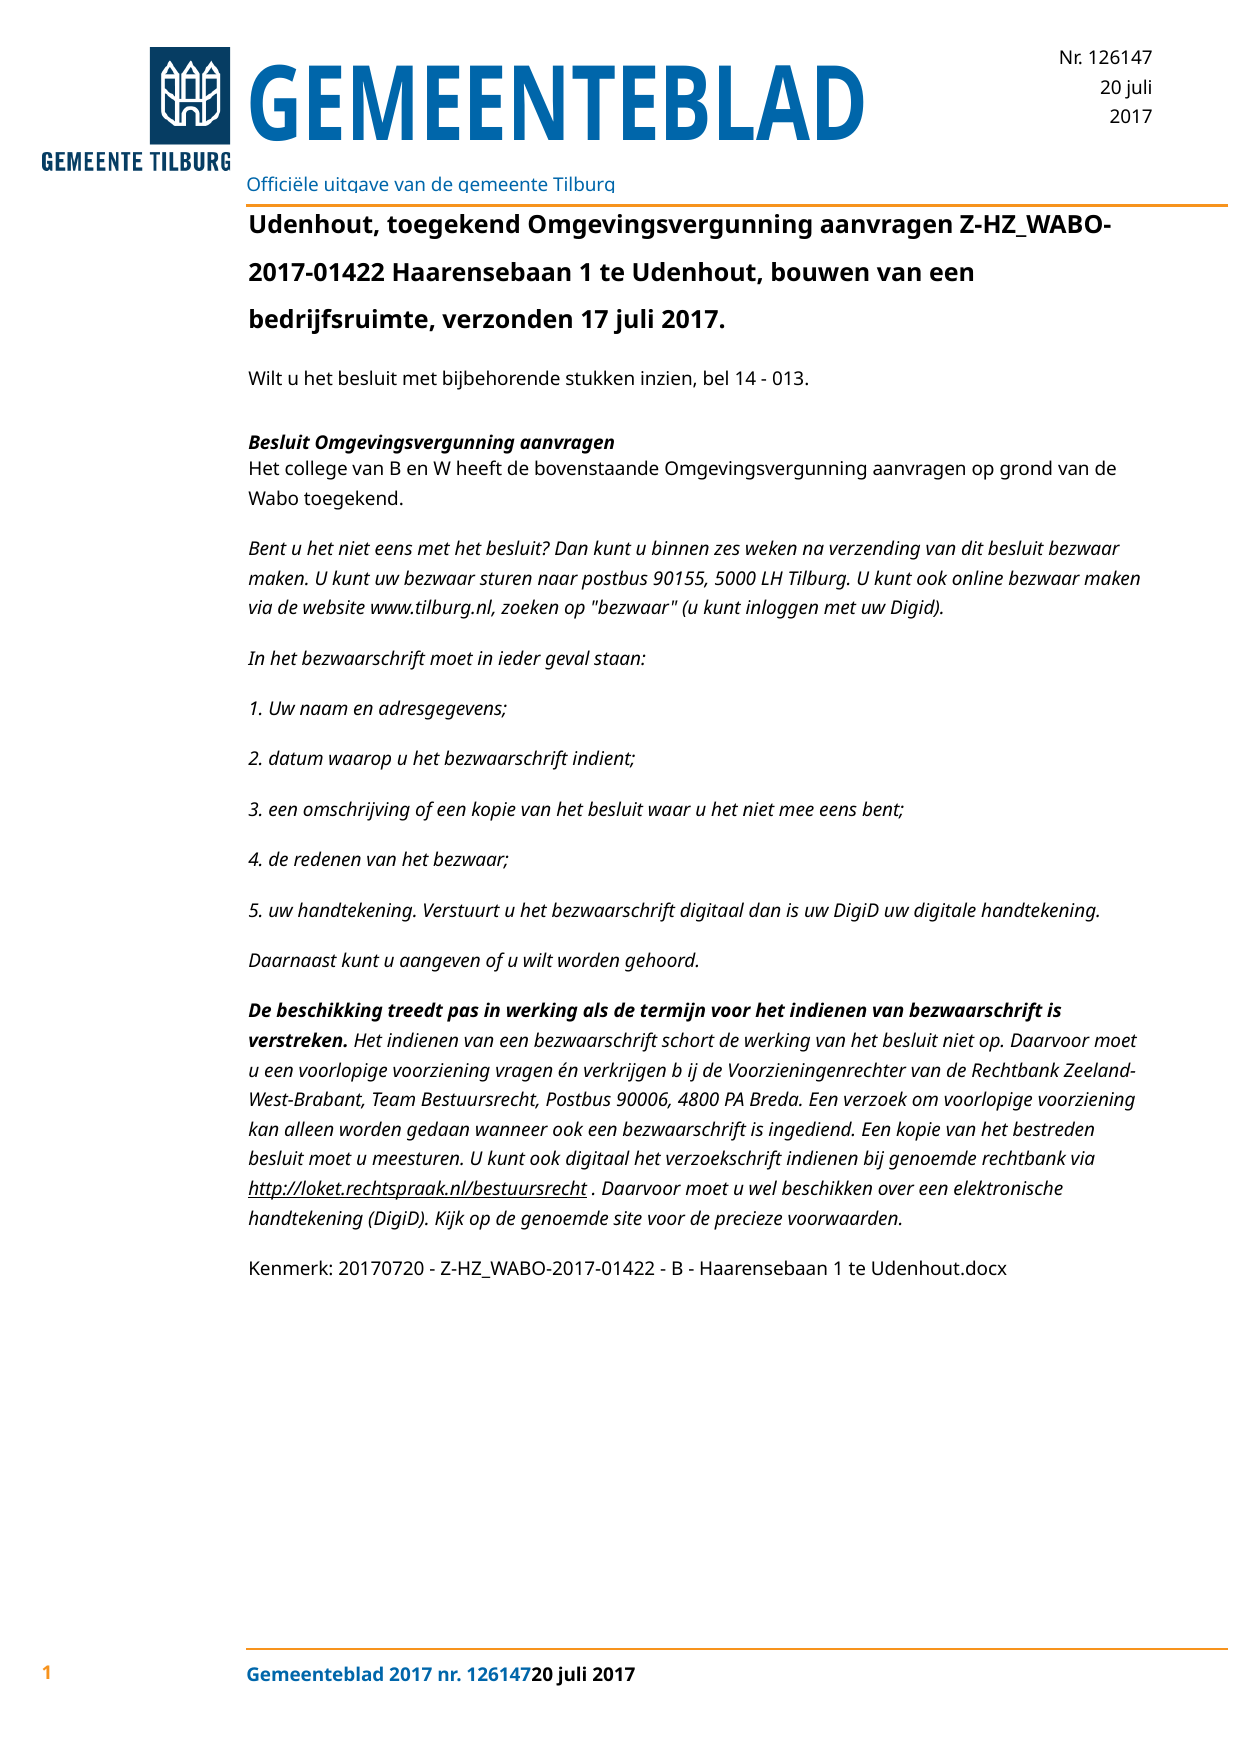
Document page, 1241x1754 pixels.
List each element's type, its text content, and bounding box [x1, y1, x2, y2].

picture [41, 47, 231, 172]
text 4. de redenen van het bezwaar; [248, 846, 1152, 872]
text 3. een omschrijving of een kopie van het besluit waar u het niet mee eens bent; [248, 796, 1152, 822]
text Udenhout, toegekend Omgevingsvergunning aanvragen Z-HZ_WABO-2017-01422 Haarensebaan 1 te Udenhout, bouwen van een bedrijfsruimte, verzonden 17 juli 2017. [248, 207, 1152, 336]
text In het bezwaarschrift moet in ieder geval staan: [248, 645, 1152, 671]
text Daarnaast kunt u aangeven of u wilt worden gehoord. [248, 947, 1152, 973]
text Kenmerk: 20170720 - Z-HZ_WABO-2017-01422 - B - Haarensebaan 1 te Udenhout.docx [248, 1255, 1152, 1281]
text Wilt u het besluit met bijbehorende stukken inzien, bel 14 - 013. [248, 366, 1152, 391]
text 5. uw handtekening. Verstuurt u het bezwaarschrift digitaal dan is uw DigiD uw digitale handtekening. [248, 897, 1152, 923]
text Bent u het niet eens met het besluit? Dan kunt u binnen zes weken na verzending van dit besluit bezwaar maken. U kunt uw bezwaar sturen naar postbus 90155, 5000 LH Tilburg. U kunt ook online bezwaar maken via de website www.tilburg.nl, zoeken op "bezwaar" (u kunt inloggen met uw Digid). [248, 535, 1152, 620]
text Het college van B en W heeft de bovenstaande Omgevingsvergunning aanvragen op grond van de Wabo toegekend. [248, 455, 1152, 511]
text 1. Uw naam en adresgegevens; [248, 695, 1152, 721]
text 2. datum waarop u het bezwaarschrift indient; [248, 746, 1152, 771]
text Besluit Omgevingsvergunning aanvragen [248, 429, 1152, 455]
text De beschikking treedt pas in werking als de termijn voor het indienen van bezwaarschrift is verstreken. Het indienen van een bezwaarschrift schort de werking van het besluit niet op. Daarvoor moet u een voorlopige voorziening vragen én verkrijgen b ij de Voorzieningenrechter van de Rechtbank Zeeland-West-Brabant, Team Bestuursrecht, Postbus 90006, 4800 PA Breda. Een verzoek om voorlopige voorziening kan alleen worden gedaan wanneer ook een bezwaarschrift is ingediend. Een kopie van het bestreden besluit moet u meesturen. U kunt ook digitaal het verzoekschrift indienen bij genoemde rechtbank via http://loket.rechtspraak.nl/bestuursrecht . Daarvoor moet u wel beschikken over een elektronische handtekening (DigiD). Kijk op de genoemde site voor de precieze voorwaarden. [248, 998, 1152, 1231]
